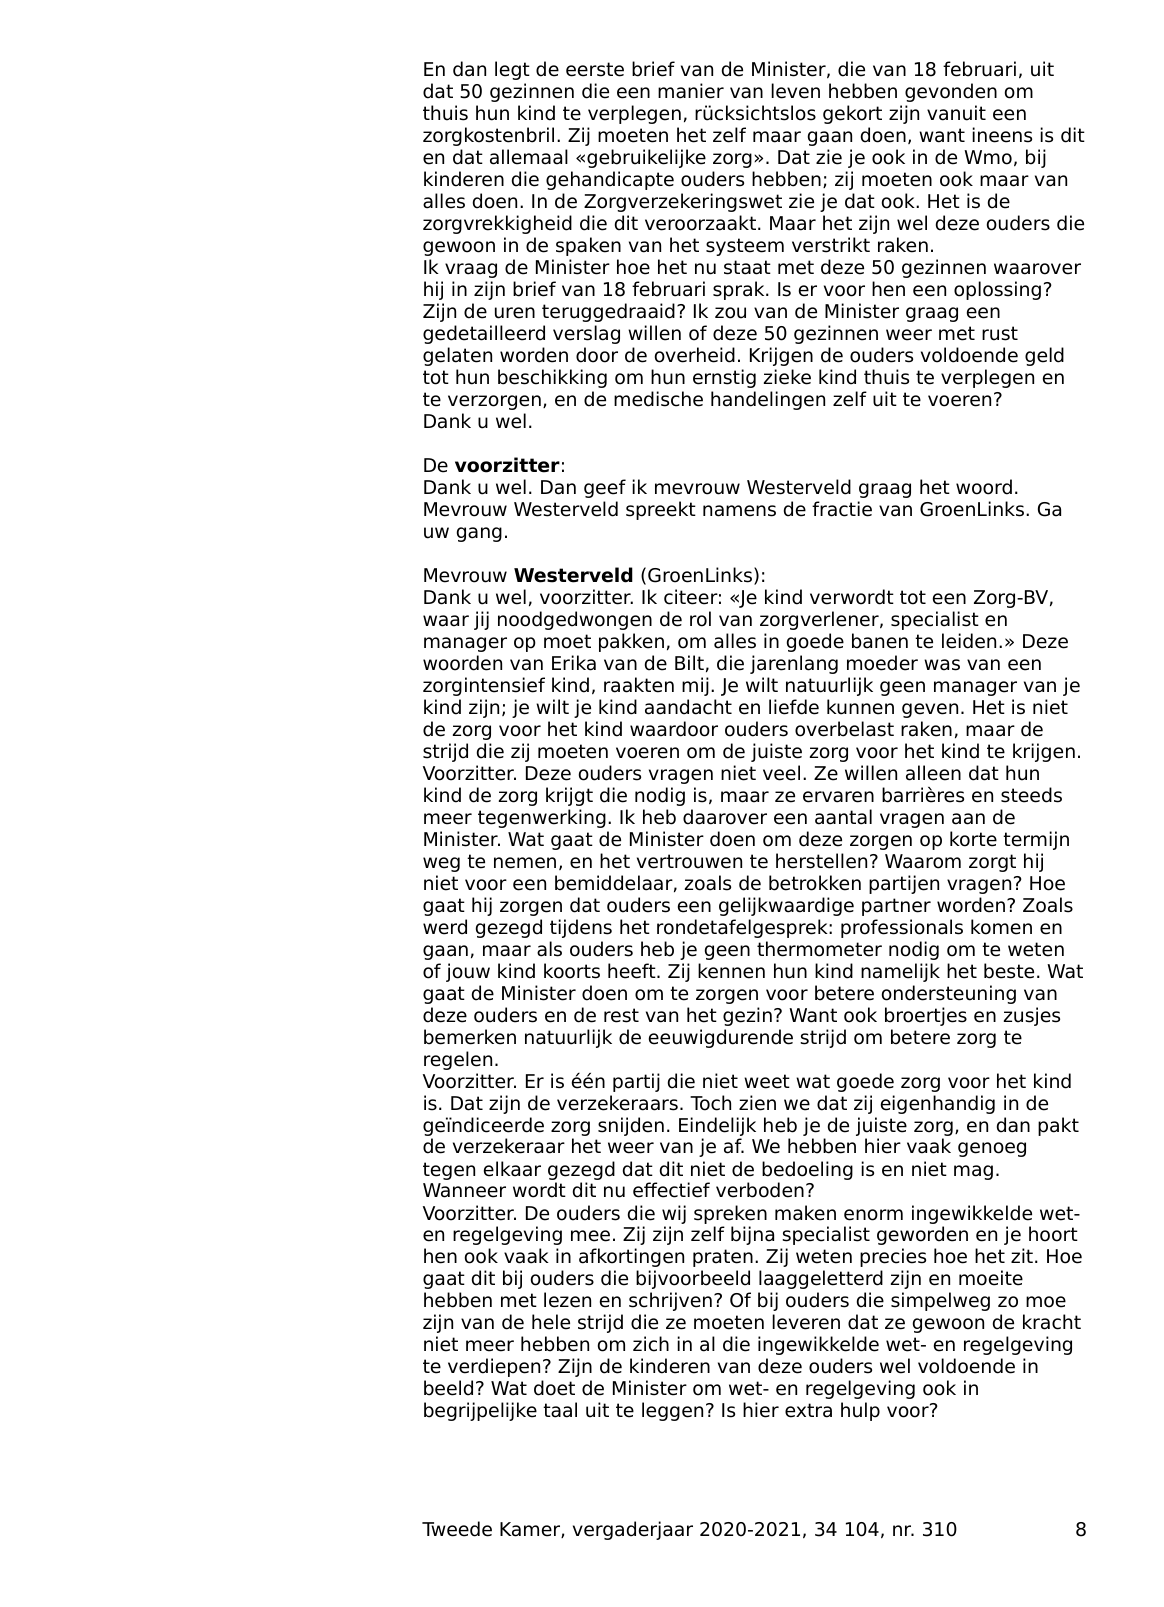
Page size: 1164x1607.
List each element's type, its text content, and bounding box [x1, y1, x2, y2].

text En dan legt de eerste brief van de Minister, die van 18 februari, uit dat 50 gezinnen die een manier van leven hebben gevonden om thuis hun kind te verplegen, rücksichtslos gekort zijn vanuit een zorgkostenbril. Zij moeten het zelf maar gaan doen, want ineens is dit en dat allemaal «gebruikelijke zorg». Dat zie je ook in de Wmo, bij kinderen die gehandicapte ouders hebben; zij moeten ook maar van alles doen. In de Zorgverzekeringswet zie je dat ook. Het is de zorgvrekkigheid die dit veroorzaakt. Maar het zijn wel deze ouders die gewoon in de spaken van het systeem verstrikt raken. [422, 59, 1087, 257]
text Voorzitter. Deze ouders vragen niet veel. Ze willen alleen dat hun kind de zorg krijgt die nodig is, maar ze ervaren barrières en steeds meer tegenwerking. Ik heb daarover een aantal vragen aan de Minister. Wat gaat de Minister doen om deze zorgen op korte termijn weg te nemen, en het vertrouwen te herstellen? Waarom zorgt hij niet voor een bemiddelaar, zoals de betrokken partijen vragen? Hoe gaat hij zorgen dat ouders een gelijkwaardige partner worden? Zoals werd gezegd tijdens het rondetafelgesprek: professionals komen en gaan, maar als ouders heb je geen thermometer nodig om te weten of jouw kind koorts heeft. Zij kennen hun kind namelijk het beste. Wat gaat de Minister doen om te zorgen voor betere ondersteuning van deze ouders en de rest van het gezin? Want ook broertjes en zusjes bemerken natuurlijk de eeuwigdurende strijd om betere zorg te regelen. [422, 763, 1087, 1071]
text Dank u wel. [422, 411, 1087, 433]
text Mevrouw Westerveld (GroenLinks): [422, 565, 1087, 587]
text Dank u wel, voorzitter. Ik citeer: «Je kind verwordt tot een Zorg-BV, waar jij noodgedwongen de rol van zorgverlener, specialist en manager op moet pakken, om alles in goede banen te leiden.» Deze woorden van Erika van de Bilt, die jarenlang moeder was van een zorgintensief kind, raakten mij. Je wilt natuurlijk geen manager van je kind zijn; je wilt je kind aandacht en liefde kunnen geven. Het is niet de zorg voor het kind waardoor ouders overbelast raken, maar de strijd die zij moeten voeren om de juiste zorg voor het kind te krijgen. [422, 587, 1087, 763]
text De voorzitter: [422, 455, 1087, 477]
text Voorzitter. De ouders die wij spreken maken enorm ingewikkelde wet- en regelgeving mee. Zij zijn zelf bijna specialist geworden en je hoort hen ook vaak in afkortingen praten. Zij weten precies hoe het zit. Hoe gaat dit bij ouders die bijvoorbeeld laaggeletterd zijn en moeite hebben met lezen en schrijven? Of bij ouders die simpelweg zo moe zijn van de hele strijd die ze moeten leveren dat ze gewoon de kracht niet meer hebben om zich in al die ingewikkelde wet- en regelgeving te verdiepen? Zijn de kinderen van deze ouders wel voldoende in beeld? Wat doet de Minister om wet- en regelgeving ook in begrijpelijke taal uit te leggen? Is hier extra hulp voor? [422, 1202, 1087, 1422]
text Ik vraag de Minister hoe het nu staat met deze 50 gezinnen waarover hij in zijn brief van 18 februari sprak. Is er voor hen een oplossing? Zijn de uren teruggedraaid? Ik zou van de Minister graag een gedetailleerd verslag willen of deze 50 gezinnen weer met rust gelaten worden door de overheid. Krijgen de ouders voldoende geld tot hun beschikking om hun ernstig zieke kind thuis te verplegen en te verzorgen, en de medische handelingen zelf uit te voeren? [422, 257, 1087, 411]
text Voorzitter. Er is één partij die niet weet wat goede zorg voor het kind is. Dat zijn de verzekeraars. Toch zien we dat zij eigenhandig in de geïndiceerde zorg snijden. Eindelijk heb je de juiste zorg, en dan pakt de verzekeraar het weer van je af. We hebben hier vaak genoeg tegen elkaar gezegd dat dit niet de bedoeling is en niet mag. Wanneer wordt dit nu effectief verboden? [422, 1071, 1087, 1202]
text Dank u wel. Dan geef ik mevrouw Westerveld graag het woord. Mevrouw Westerveld spreekt namens de fractie van GroenLinks. Ga uw gang. [422, 477, 1087, 543]
